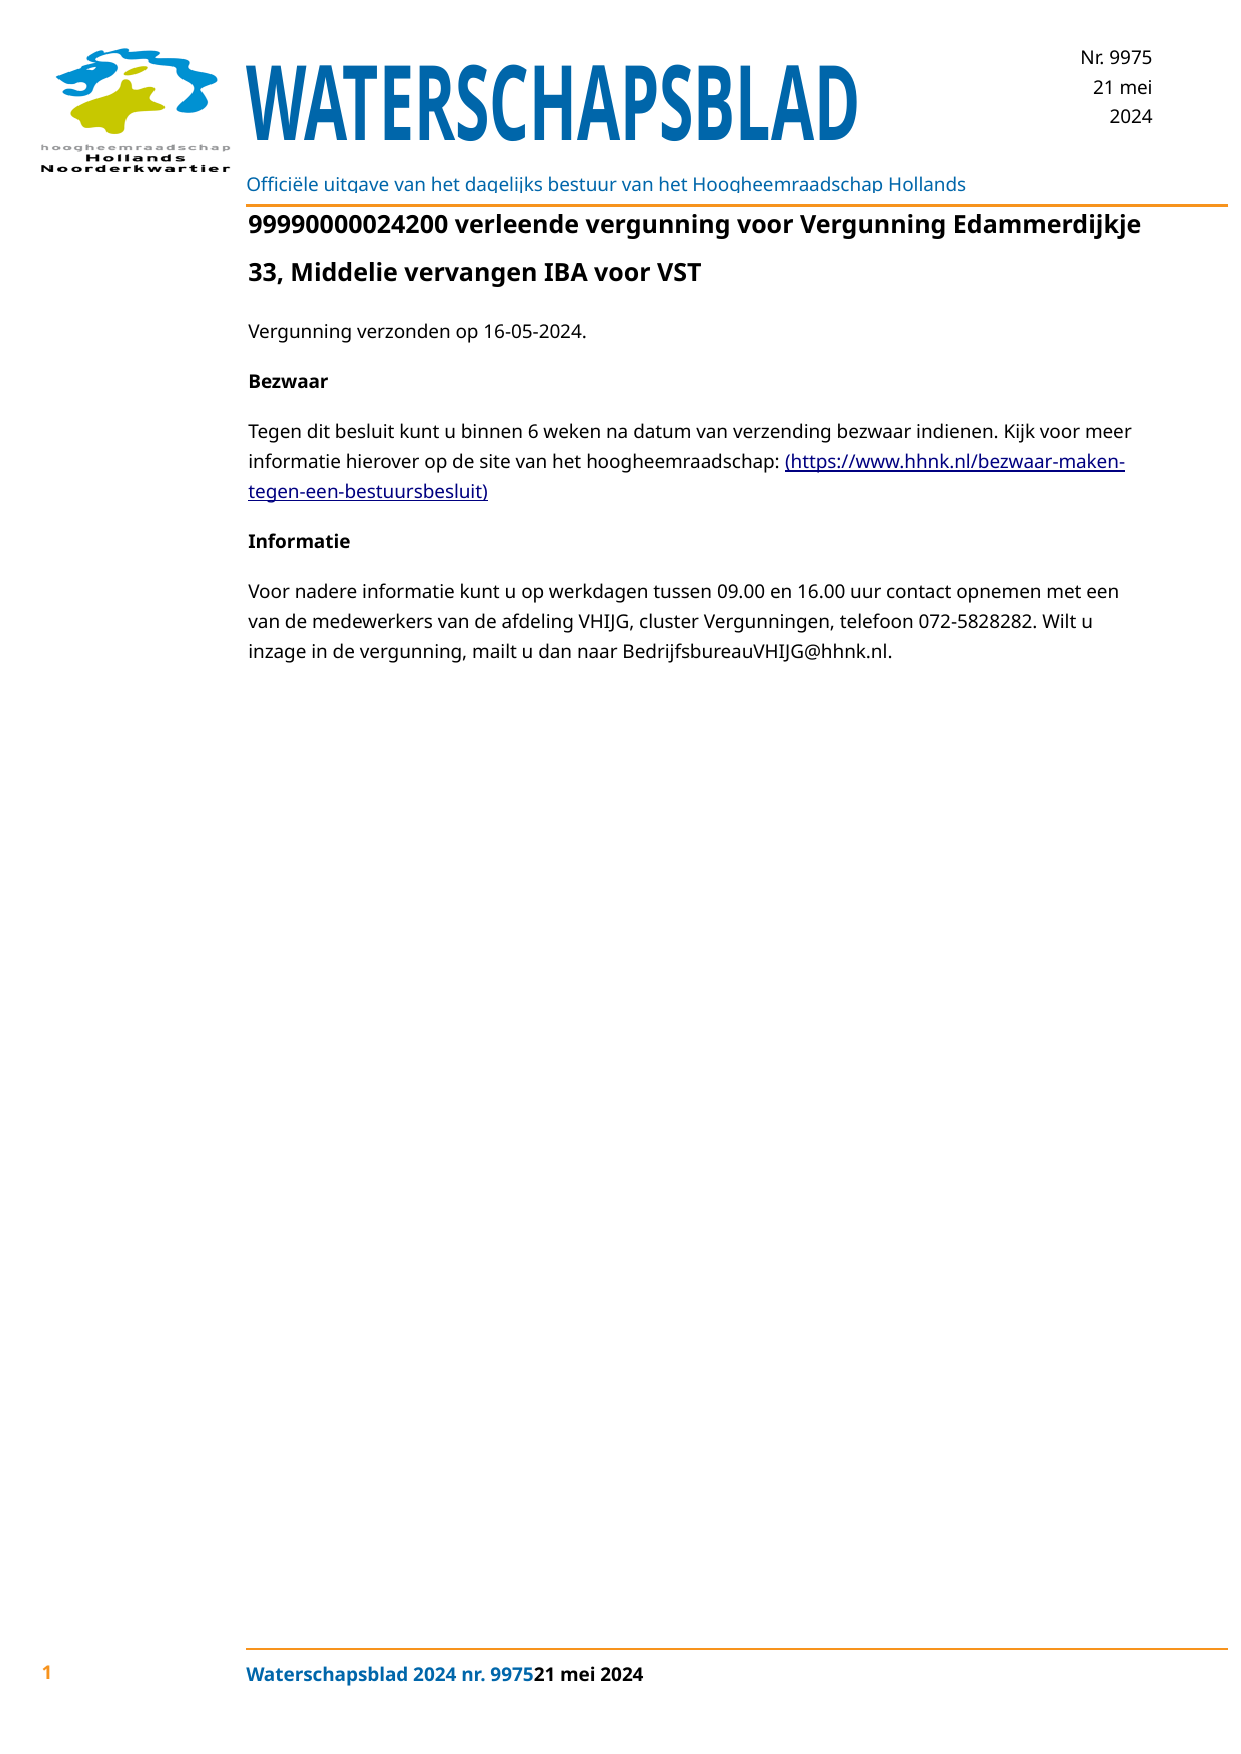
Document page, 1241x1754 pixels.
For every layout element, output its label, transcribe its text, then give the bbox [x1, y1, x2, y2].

text Tegen dit besluit kunt u binnen 6 weken na datum van verzending bezwaar indienen. Kijk voor meer informatie hierover op de site van het hoogheemraadschap: (https://www.hhnk.nl/bezwaar-maken-tegen-een-bestuursbesluit) [248, 419, 1152, 504]
text Bezwaar [248, 368, 1152, 394]
text 99990000024200 verleende vergunning voor Vergunning Edammerdijkje 33, Middelie vervangen IBA voor VST [248, 207, 1152, 288]
picture [41, 47, 231, 172]
text Voor nadere informatie kunt u op werkdagen tussen 09.00 en 16.00 uur contact opnemen met een van de medewerkers van de afdeling VHIJG, cluster Vergunningen, telefoon 072-5828282. Wilt u inzage in de vergunning, mailt u dan naar BedrijfsbureauVHIJG@hhnk.nl. [248, 579, 1152, 664]
text Informatie [248, 528, 1152, 554]
text Vergunning verzonden op 16-05-2024. [248, 318, 1152, 344]
